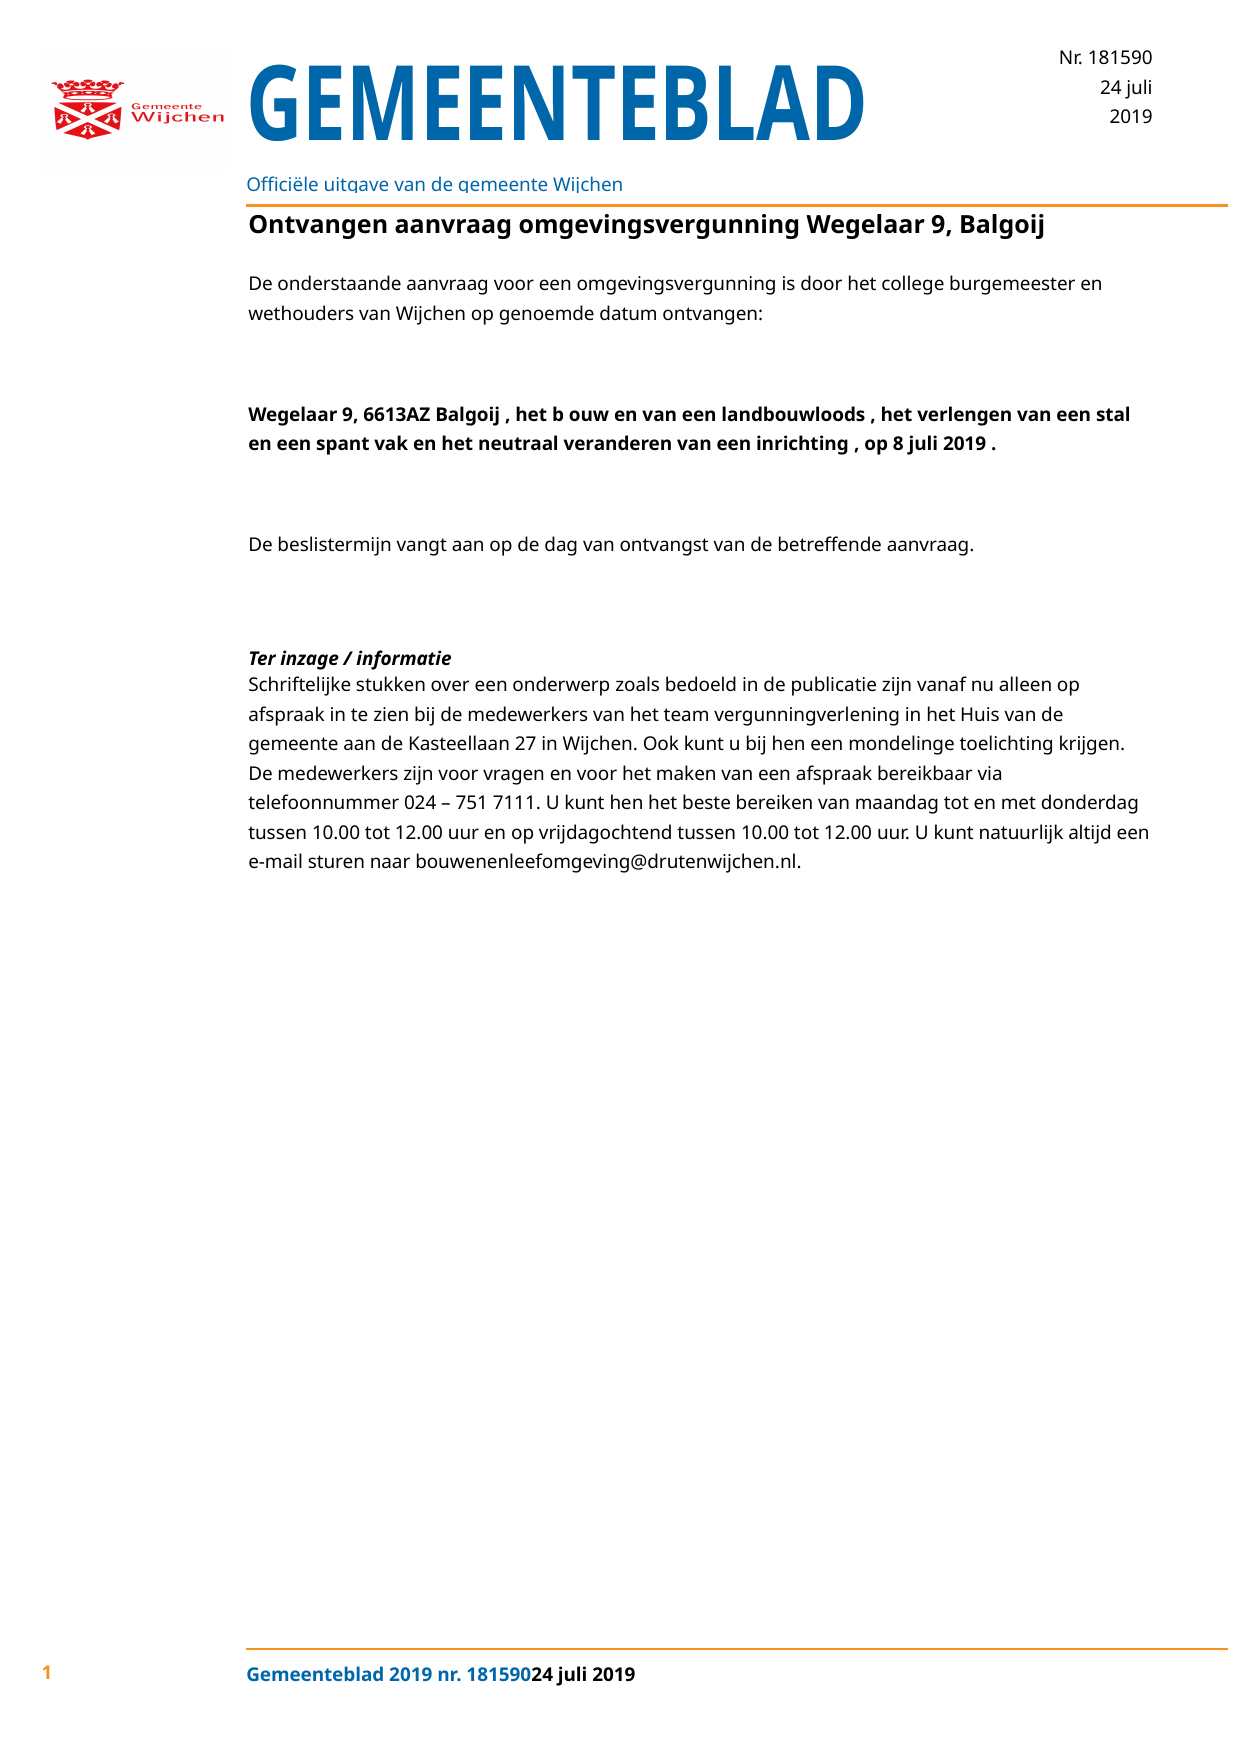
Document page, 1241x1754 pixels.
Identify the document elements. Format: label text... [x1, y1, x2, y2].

text Ontvangen aanvraag omgevingsvergunning Wegelaar 9, Balgoij [248, 207, 1152, 241]
text De onderstaande aanvraag voor een omgevingsvergunning is door het college burgemeester en wethouders van Wijchen op genoemde datum ontvangen: [248, 270, 1152, 326]
text Schriftelijke stukken over een onderwerp zoals bedoeld in de publicatie zijn vanaf nu alleen op afspraak in te zien bij de medewerkers van het team vergunningverlening in het Huis van de gemeente aan de Kasteellaan 27 in Wijchen. Ook kunt u bij hen een mondelinge toelichting krijgen. De medewerkers zijn voor vragen en voor het maken van een afspraak bereikbaar via telefoonnummer 024 – 751 7111. U kunt hen het beste bereiken van maandag tot en met donderdag tussen 10.00 tot 12.00 uur en op vrijdagochtend tussen 10.00 tot 12.00 uur. U kunt natuurlijk altijd een e-mail sturen naar bouwenenleefomgeving@drutenwijchen.nl. [248, 671, 1152, 874]
text Ter inzage / informatie [248, 646, 1152, 671]
picture [41, 47, 231, 172]
text Wegelaar 9, 6613AZ Balgoij , het b ouw en van een landbouwloods , het verlengen van een stal en een spant vak en het neutraal veranderen van een inrichting , op 8 juli 2019 . [248, 401, 1152, 456]
text De beslistermijn vangt aan op de dag van ontvangst van de betreffende aanvraag. [248, 531, 1152, 557]
